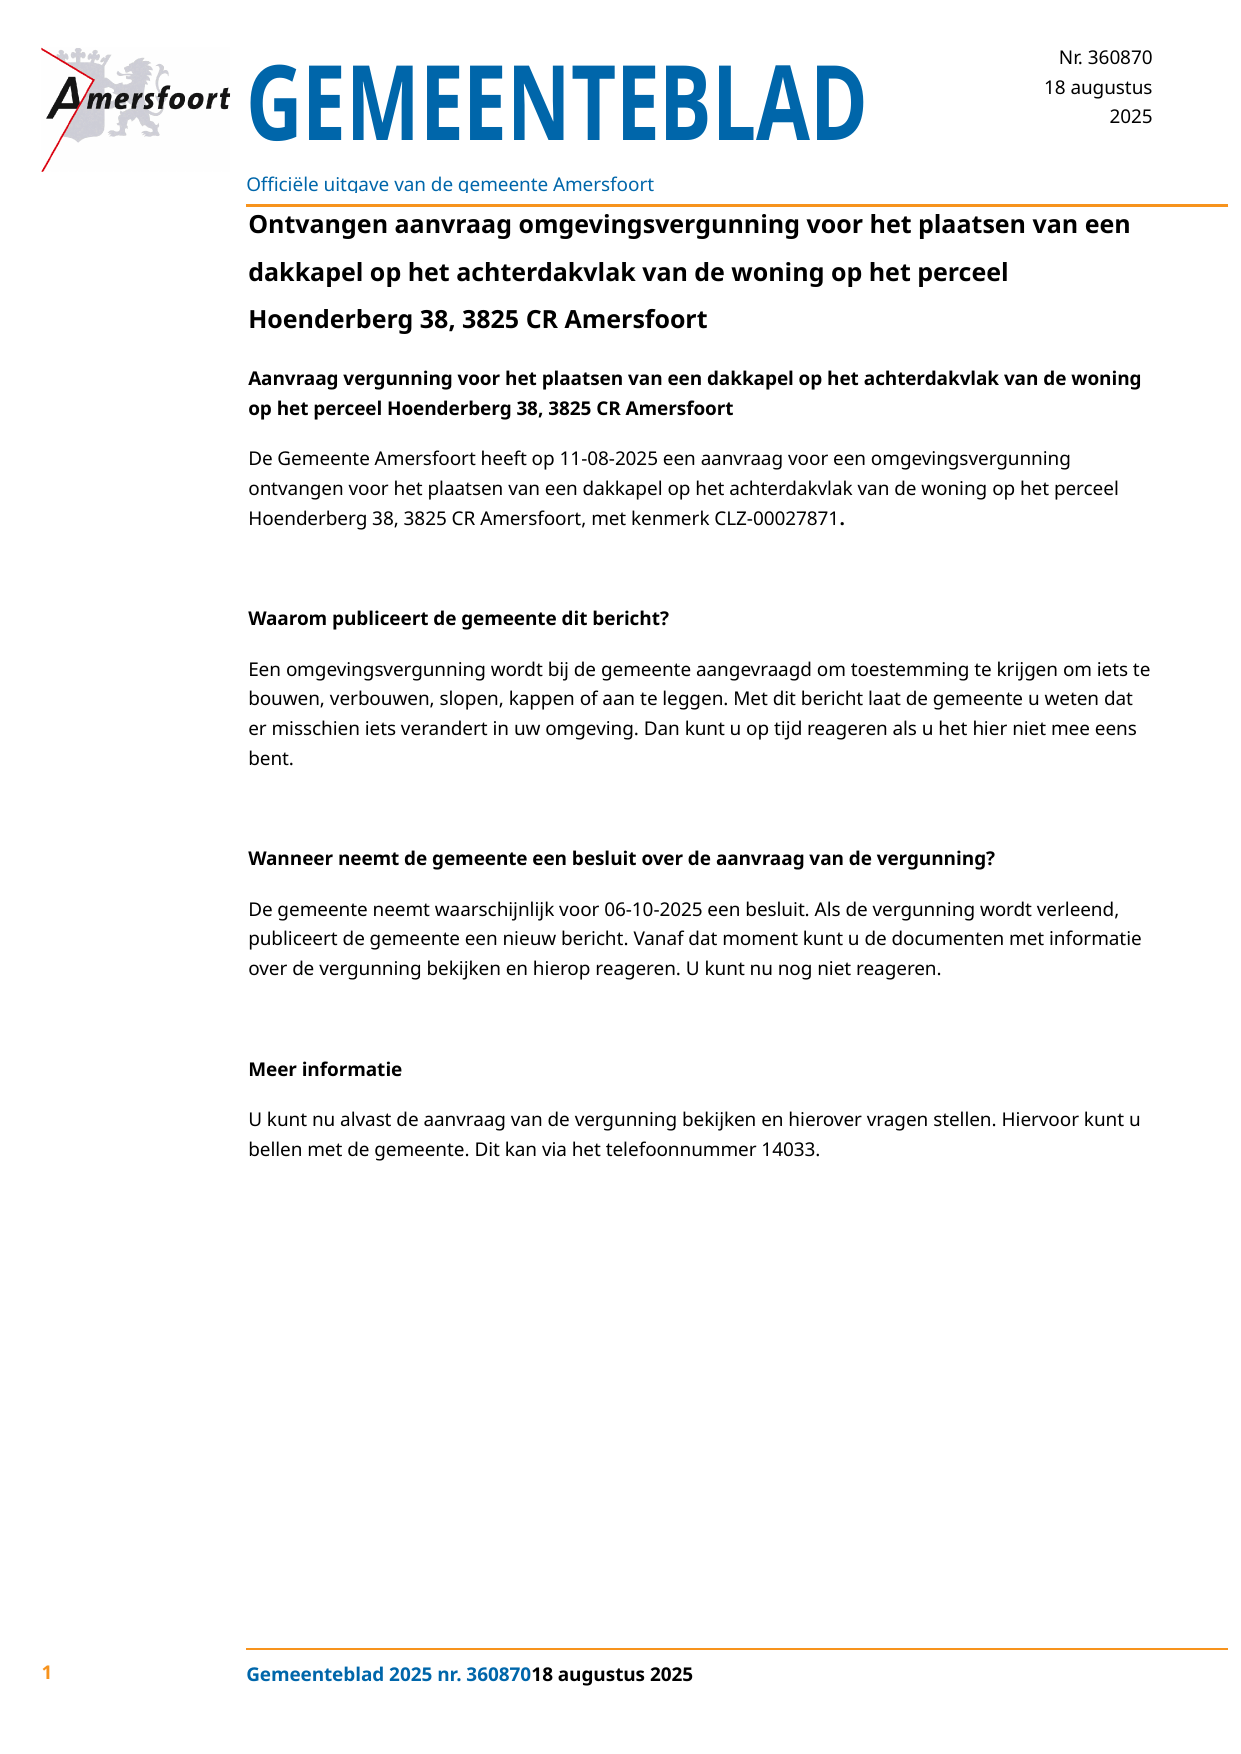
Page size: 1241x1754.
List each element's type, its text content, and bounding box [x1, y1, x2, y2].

picture [41, 47, 231, 172]
text De gemeente neemt waarschijnlijk voor 06-10-2025 een besluit. Als de vergunning wordt verleend, publiceert de gemeente een nieuw bericht. Vanaf dat moment kunt u de documenten met informatie over de vergunning bekijken en hierop reageren. U kunt nu nog niet reageren. [248, 896, 1152, 981]
text Ontvangen aanvraag omgevingsvergunning voor het plaatsen van een dakkapel op het achterdakvlak van de woning op het perceel Hoenderberg 38, 3825 CR Amersfoort [248, 207, 1152, 336]
text Meer informatie [248, 1056, 1152, 1082]
text Aanvraag vergunning voor het plaatsen van een dakkapel op het achterdakvlak van de woning op het perceel Hoenderberg 38, 3825 CR Amersfoort [248, 366, 1152, 421]
text De Gemeente Amersfoort heeft op 11-08-2025 een aanvraag voor een omgevingsvergunning ontvangen voor het plaatsen van een dakkapel op het achterdakvlak van de woning op het perceel Hoenderberg 38, 3825 CR Amersfoort, met kenmerk CLZ-00027871. [248, 446, 1152, 530]
text Een omgevingsvergunning wordt bij de gemeente aangevraagd om toestemming te krijgen om iets te bouwen, verbouwen, slopen, kappen of aan te leggen. Met dit bericht laat de gemeente u weten dat er misschien iets verandert in uw omgeving. Dan kunt u op tijd reageren als u het hier niet mee eens bent. [248, 656, 1152, 770]
text U kunt nu alvast de aanvraag van de vergunning bekijken en hierover vragen stellen. Hiervoor kunt u bellen met de gemeente. Dit kan via het telefoonnummer 14033. [248, 1106, 1152, 1162]
text Wanneer neemt de gemeente een besluit over de aanvraag van de vergunning? [248, 846, 1152, 871]
text Waarom publiceert de gemeente dit bericht? [248, 606, 1152, 631]
